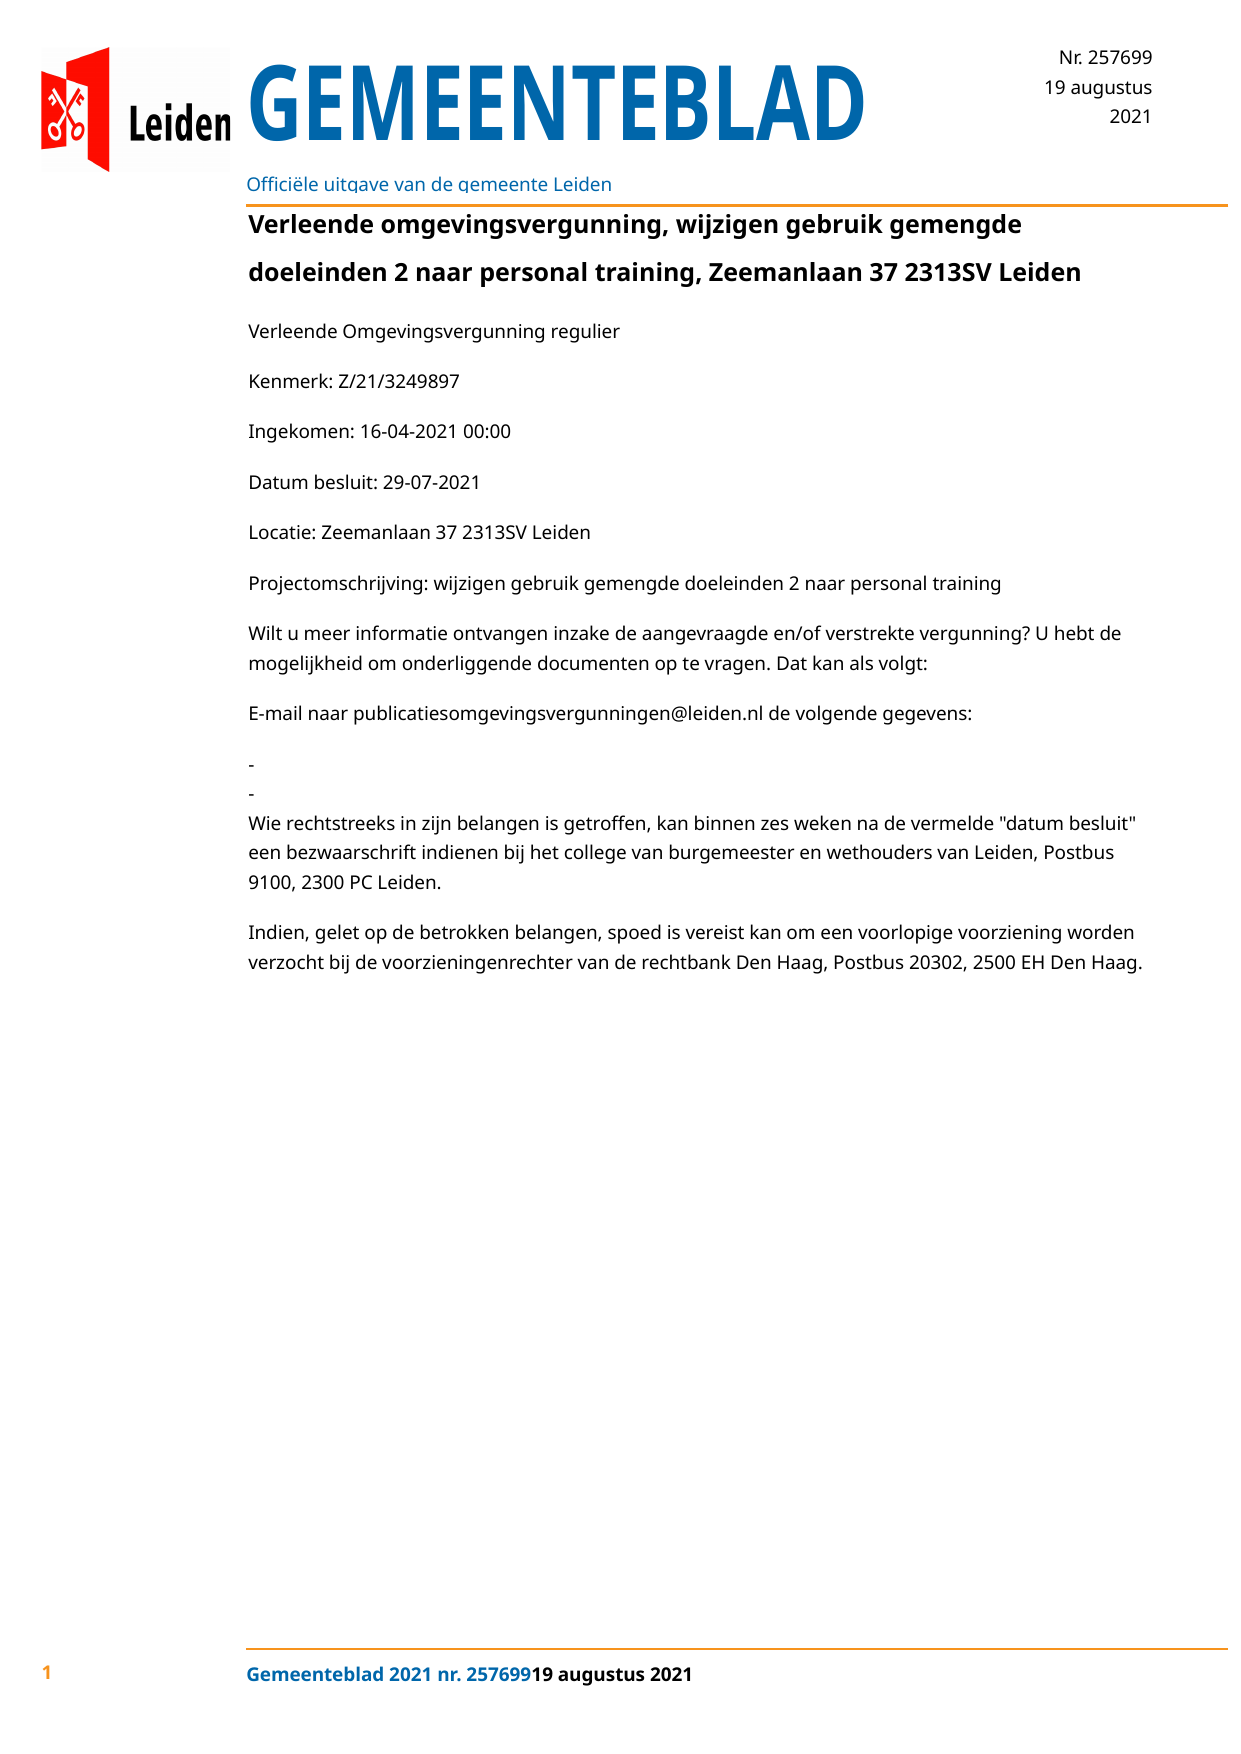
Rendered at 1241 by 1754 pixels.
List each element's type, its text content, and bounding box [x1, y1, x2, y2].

text Ingekomen: 16-04-2021 00:00 [248, 419, 1152, 444]
text Wilt u meer informatie ontvangen inzake de aangevraagde en/of verstrekte vergunning? U hebt de mogelijkheid om onderliggende documenten op te vragen. Dat kan als volgt: [248, 620, 1152, 676]
text E-mail naar publicatiesomgevingsvergunningen@leiden.nl de volgende gegevens: [248, 700, 1152, 726]
text Projectomschrijving: wijzigen gebruik gemengde doeleinden 2 naar personal training [248, 570, 1152, 596]
picture [41, 47, 231, 172]
text Kenmerk: Z/21/3249897 [248, 368, 1152, 394]
text Datum besluit: 29-07-2021 [248, 469, 1152, 495]
text Verleende Omgevingsvergunning regulier [248, 318, 1152, 344]
text Locatie: Zeemanlaan 37 2313SV Leiden [248, 519, 1152, 545]
text Wie rechtstreeks in zijn belangen is getroffen, kan binnen zes weken na de vermelde "datum besluit" een bezwaarschrift indienen bij het college van burgemeester en wethouders van Leiden, Postbus 9100, 2300 PC Leiden. [248, 810, 1152, 895]
text Indien, gelet op de betrokken belangen, spoed is vereist kan om een voorlopige voorziening worden verzocht bij de voorzieningenrechter van de rechtbank Den Haag, Postbus 20302, 2500 EH Den Haag. [248, 919, 1152, 975]
text Verleende omgevingsvergunning, wijzigen gebruik gemengde doeleinden 2 naar personal training, Zeemanlaan 37 2313SV Leiden [248, 207, 1152, 288]
